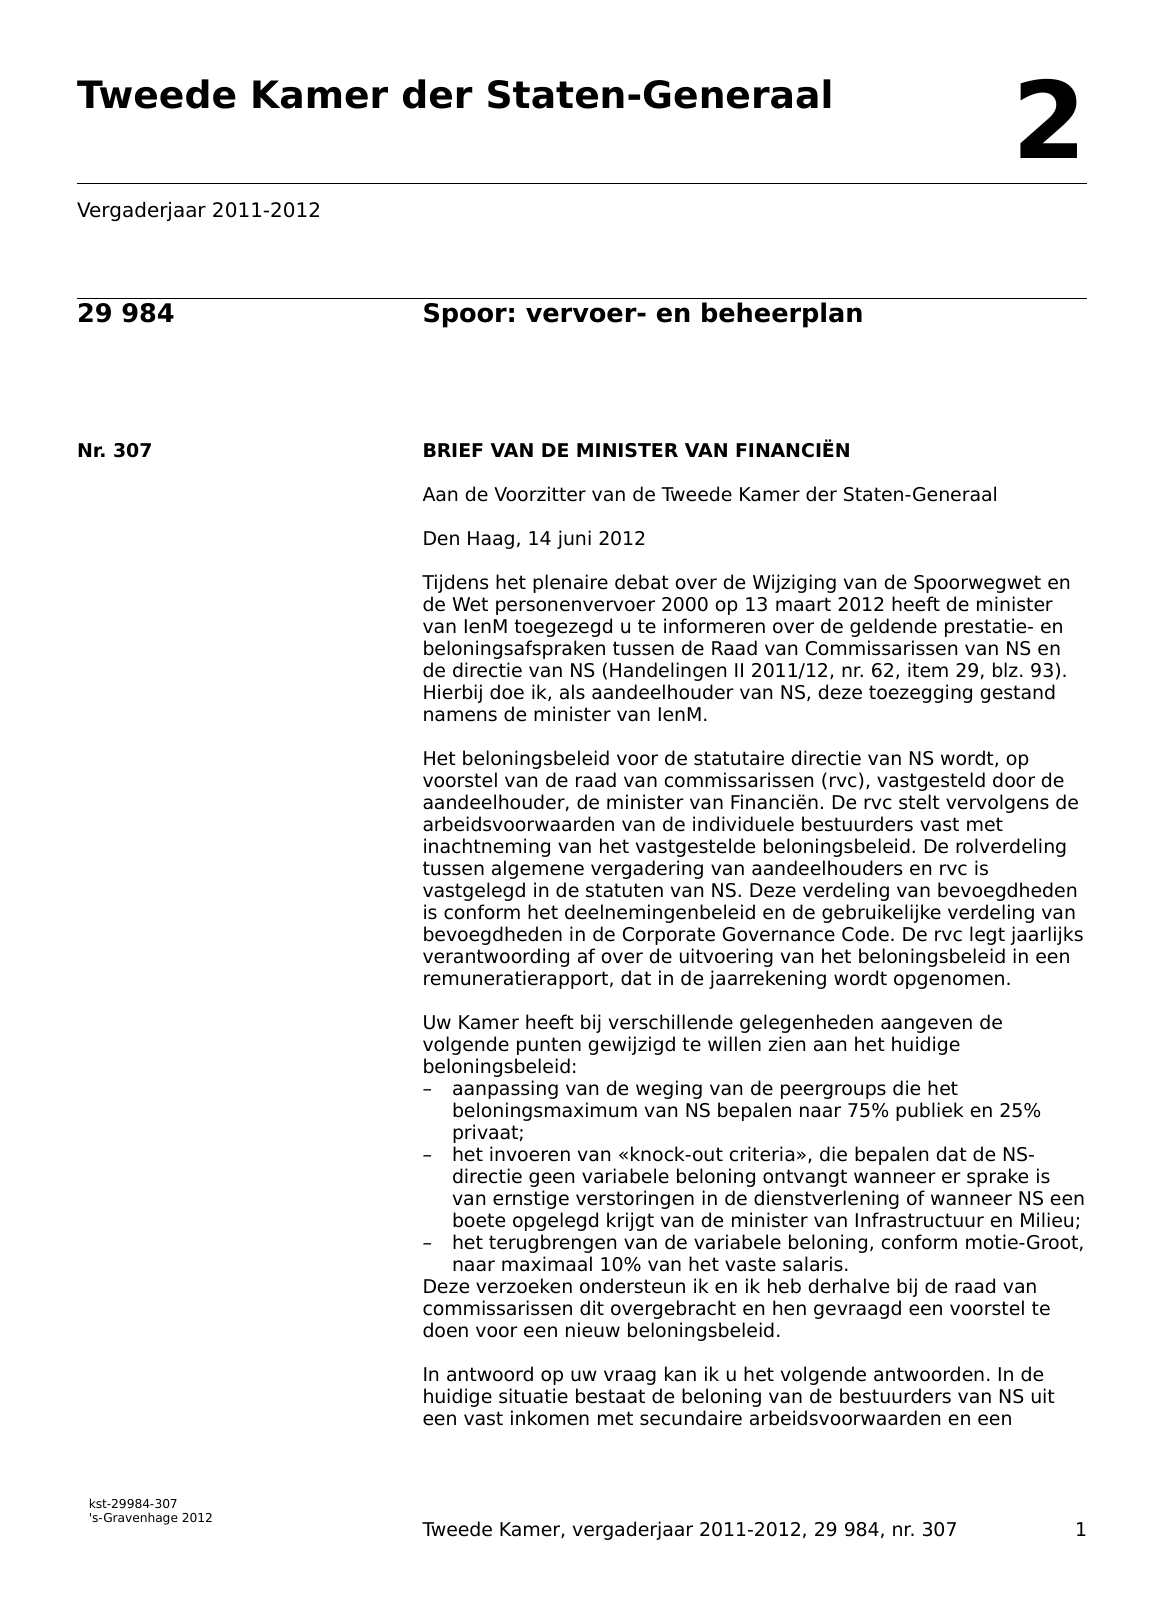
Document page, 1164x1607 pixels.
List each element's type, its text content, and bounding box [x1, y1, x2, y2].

text Deze verzoeken ondersteun ik en ik heb derhalve bij de raad van commissarissen dit overgebracht en hen gevraagd een voorstel te doen voor een nieuw beloningsbeleid. [422, 1276, 1087, 1342]
text – het invoeren van «knock-out criteria», die bepalen dat de NS-directie geen variabele beloning ontvangt wanneer er sprake is van ernstige verstoringen in de dienstverlening of wanneer NS een boete opgelegd krijgt van de minister van Infrastructuur en Milieu; [422, 1144, 1087, 1232]
table_header Tweede Kamer der Staten-Generaal [77, 59, 886, 183]
text Uw Kamer heeft bij verschillende gelegenheden aangeven de volgende punten gewijzigd te willen zien aan het huidige beloningsbeleid: [422, 1012, 1087, 1078]
text Tijdens het plenaire debat over de Wijziging van de Spoorwegwet en de Wet personenvervoer 2000 op 13 maart 2012 heeft de minister van IenM toegezegd u te informeren over de geldende prestatie- en beloningsafspraken tussen de Raad van Commissarissen van NS en de directie van NS (Handelingen II 2011/12, nr. 62, item 29, blz. 93). Hierbij doe ik, als aandeelhouder van NS, deze toezegging gestand namens de minister van IenM. [422, 572, 1087, 726]
text Den Haag, 14 juni 2012 [422, 528, 1087, 550]
table_cell Vergaderjaar 2011-2012 [77, 184, 1087, 298]
text – het terugbrengen van de variabele beloning, conform motie-Groot, naar maximaal 10% van het vaste salaris. [422, 1232, 1087, 1276]
subtitle 29 984 Spoor: vervoer- en beheerplan [77, 299, 1087, 329]
text Het beloningsbeleid voor de statutaire directie van NS wordt, op voorstel van de raad van commissarissen (rvc), vastgesteld door de aandeelhouder, de minister van Financiën. De rvc stelt vervolgens de arbeidsvoorwaarden van de individuele bestuurders vast met inachtneming van het vastgestelde beloningsbeleid. De rolverdeling tussen algemene vergadering van aandeelhouders en rvc is vastgelegd in de statuten van NS. Deze verdeling van bevoegdheden is conform het deelnemingenbeleid en de gebruikelijke verdeling van bevoegdheden in de Corporate Governance Code. De rvc legt jaarlijks verantwoording af over de uitvoering van het beloningsbeleid in een remuneratierapport, dat in de jaarrekening wordt opgenomen. [422, 748, 1087, 990]
text Aan de Voorzitter van de Tweede Kamer der Staten-Generaal [422, 484, 1087, 506]
text 's-Gravenhage 2012 [88, 1511, 323, 1525]
text kst-29984-307 [88, 1497, 323, 1511]
subtitle Nr. 307 BRIEF VAN DE MINISTER VAN FINANCIËN [77, 440, 1087, 462]
text – aanpassing van de weging van de peergroups die het beloningsmaximum van NS bepalen naar 75% publiek en 25% privaat; [422, 1078, 1087, 1144]
text In antwoord op uw vraag kan ik u het volgende antwoorden. In de huidige situatie bestaat de beloning van de bestuurders van NS uit een vast inkomen met secundaire arbeidsvoorwaarden en een [422, 1364, 1087, 1430]
table_header 2 [886, 59, 1087, 183]
